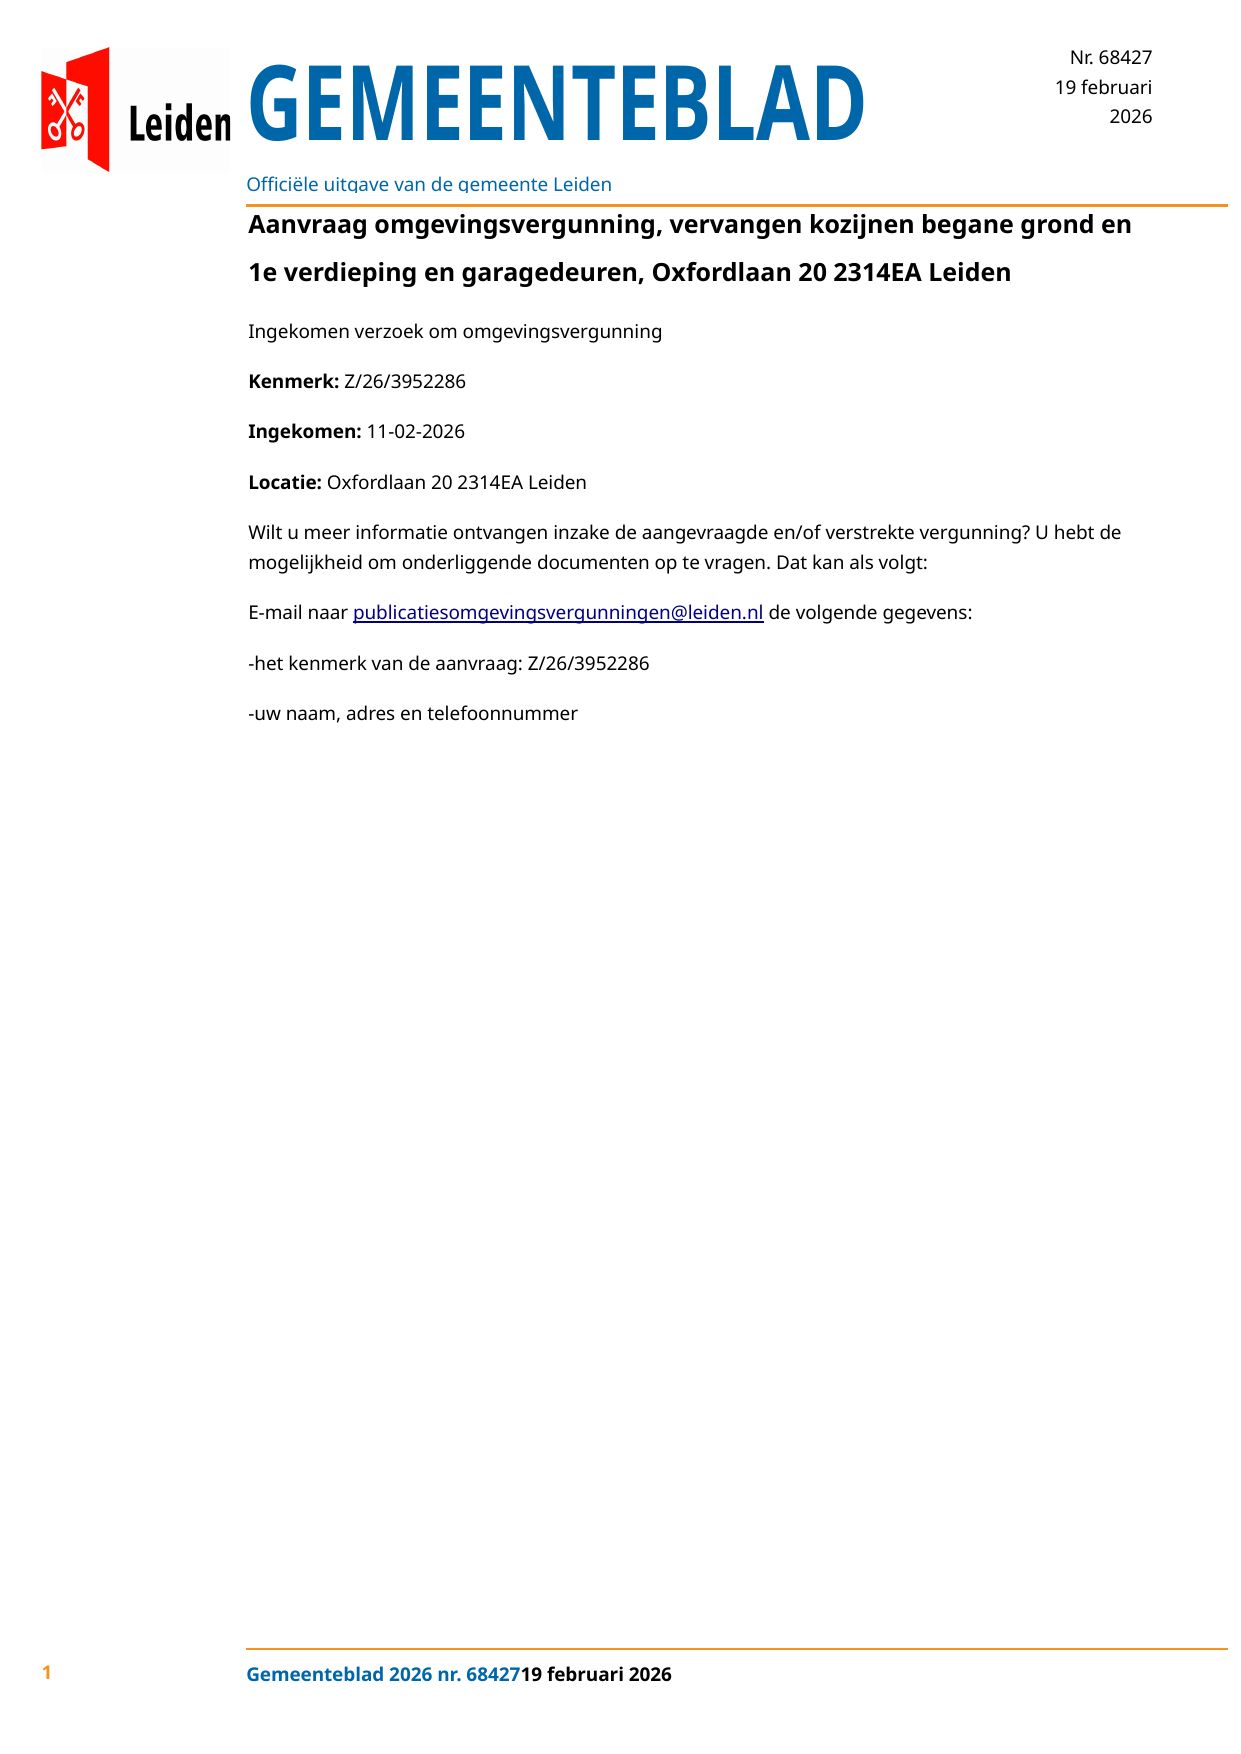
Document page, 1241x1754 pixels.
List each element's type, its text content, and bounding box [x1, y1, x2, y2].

text -het kenmerk van de aanvraag: Z/26/3952286 [248, 650, 1152, 676]
text Ingekomen verzoek om omgevingsvergunning [248, 318, 1152, 344]
text Kenmerk: Z/26/3952286 [248, 368, 1152, 394]
picture [41, 47, 231, 172]
text Aanvraag omgevingsvergunning, vervangen kozijnen begane grond en 1e verdieping en garagedeuren, Oxfordlaan 20 2314EA Leiden [248, 207, 1152, 288]
text Locatie: Oxfordlaan 20 2314EA Leiden [248, 469, 1152, 495]
text Wilt u meer informatie ontvangen inzake de aangevraagde en/of verstrekte vergunning? U hebt de mogelijkheid om onderliggende documenten op te vragen. Dat kan als volgt: [248, 519, 1152, 575]
text Ingekomen: 11-02-2026 [248, 419, 1152, 444]
text E-mail naar publicatiesomgevingsvergunningen@leiden.nl de volgende gegevens: [248, 599, 1152, 625]
text -uw naam, adres en telefoonnummer [248, 700, 1152, 726]
